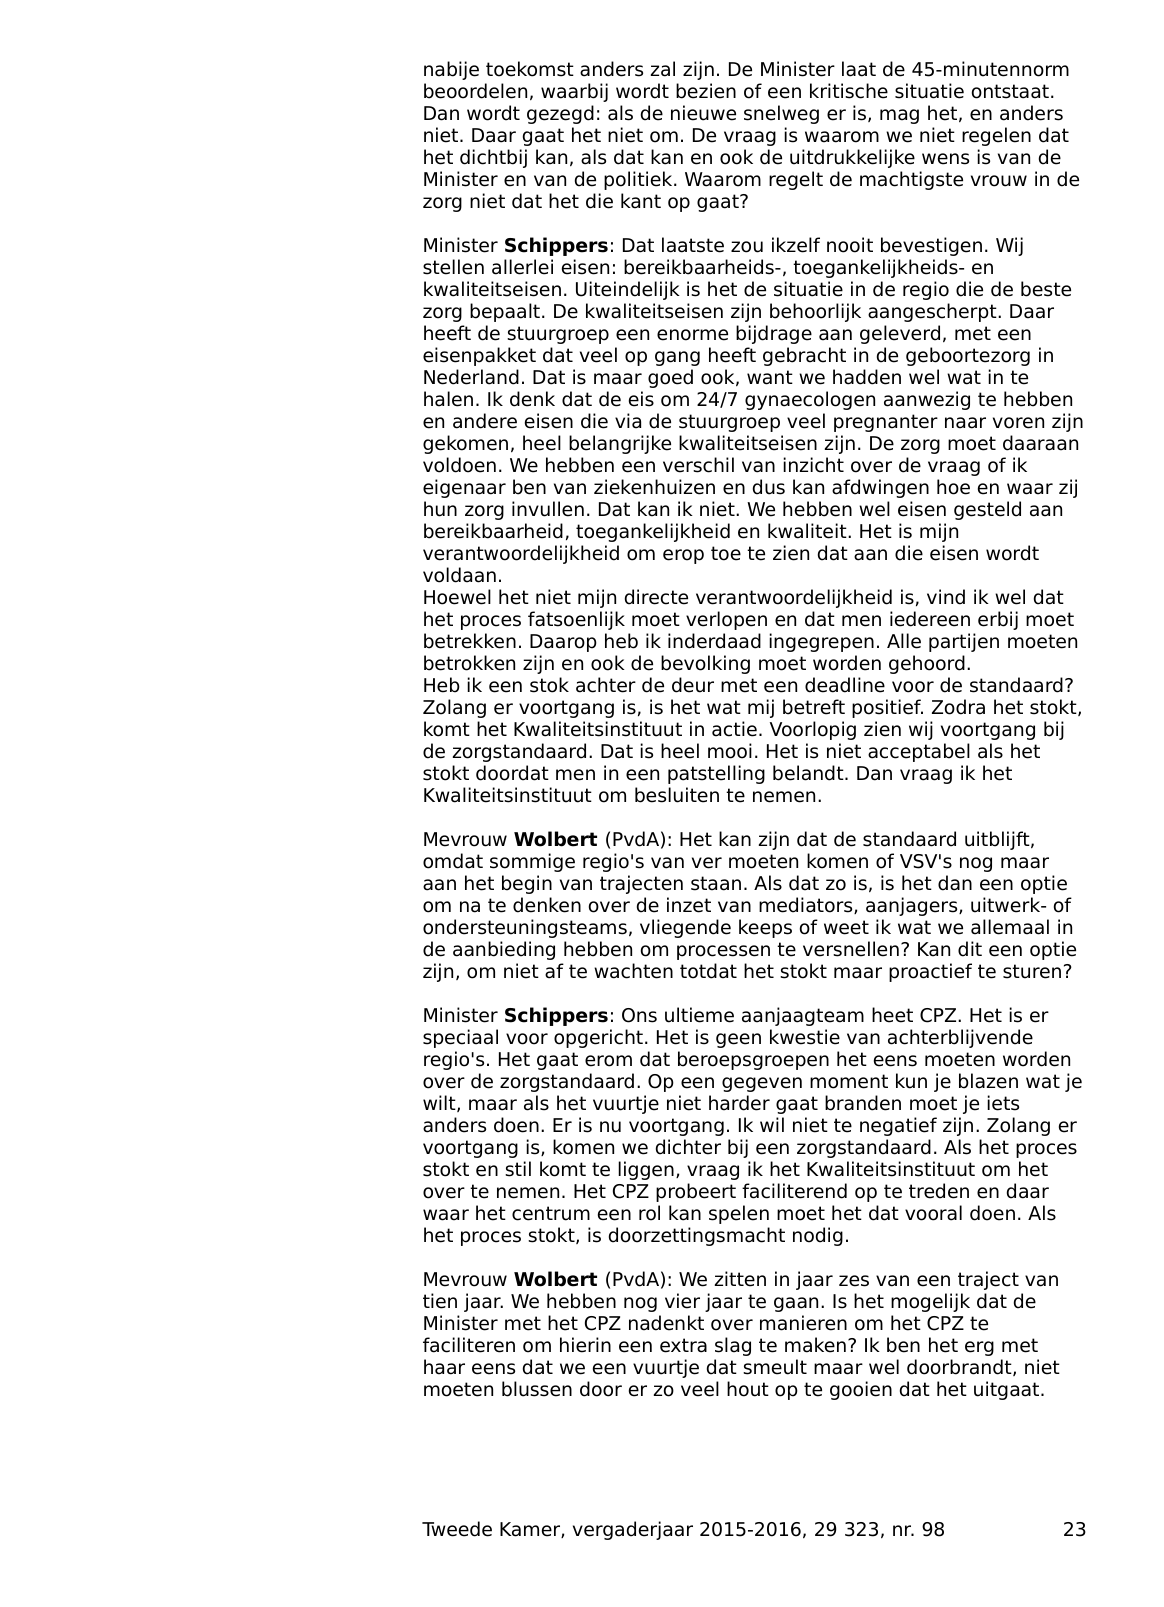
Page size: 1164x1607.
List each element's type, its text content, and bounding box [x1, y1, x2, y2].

text nabije toekomst anders zal zijn. De Minister laat de 45-minutennorm beoordelen, waarbij wordt bezien of een kritische situatie ontstaat. Dan wordt gezegd: als de nieuwe snelweg er is, mag het, en anders niet. Daar gaat het niet om. De vraag is waarom we niet regelen dat het dichtbij kan, als dat kan en ook de uitdrukkelijke wens is van de Minister en van de politiek. Waarom regelt de machtigste vrouw in de zorg niet dat het die kant op gaat? [422, 59, 1087, 213]
text Minister Schippers: Dat laatste zou ikzelf nooit bevestigen. Wij stellen allerlei eisen: bereikbaarheids-, toegankelijkheids- en kwaliteitseisen. Uiteindelijk is het de situatie in de regio die de beste zorg bepaalt. De kwaliteitseisen zijn behoorlijk aangescherpt. Daar heeft de stuurgroep een enorme bijdrage aan geleverd, met een eisenpakket dat veel op gang heeft gebracht in de geboortezorg in Nederland. Dat is maar goed ook, want we hadden wel wat in te halen. Ik denk dat de eis om 24/7 gynaecologen aanwezig te hebben en andere eisen die via de stuurgroep veel pregnanter naar voren zijn gekomen, heel belangrijke kwaliteitseisen zijn. De zorg moet daaraan voldoen. We hebben een verschil van inzicht over de vraag of ik eigenaar ben van ziekenhuizen en dus kan afdwingen hoe en waar zij hun zorg invullen. Dat kan ik niet. We hebben wel eisen gesteld aan bereikbaarheid, toegankelijkheid en kwaliteit. Het is mijn verantwoordelijkheid om erop toe te zien dat aan die eisen wordt voldaan. [422, 235, 1087, 587]
text Mevrouw Wolbert (PvdA): Het kan zijn dat de standaard uitblijft, omdat sommige regio's van ver moeten komen of VSV's nog maar aan het begin van trajecten staan. Als dat zo is, is het dan een optie om na te denken over de inzet van mediators, aanjagers, uitwerk- of ondersteuningsteams, vliegende keeps of weet ik wat we allemaal in de aanbieding hebben om processen te versnellen? Kan dit een optie zijn, om niet af te wachten totdat het stokt maar proactief te sturen? [422, 829, 1087, 983]
text Mevrouw Wolbert (PvdA): We zitten in jaar zes van een traject van tien jaar. We hebben nog vier jaar te gaan. Is het mogelijk dat de Minister met het CPZ nadenkt over manieren om het CPZ te faciliteren om hierin een extra slag te maken? Ik ben het erg met haar eens dat we een vuurtje dat smeult maar wel doorbrandt, niet moeten blussen door er zo veel hout op te gooien dat het uitgaat. [422, 1269, 1087, 1401]
text Hoewel het niet mijn directe verantwoordelijkheid is, vind ik wel dat het proces fatsoenlijk moet verlopen en dat men iedereen erbij moet betrekken. Daarop heb ik inderdaad ingegrepen. Alle partijen moeten betrokken zijn en ook de bevolking moet worden gehoord. [422, 587, 1087, 675]
text Heb ik een stok achter de deur met een deadline voor de standaard? Zolang er voortgang is, is het wat mij betreft positief. Zodra het stokt, komt het Kwaliteitsinstituut in actie. Voorlopig zien wij voortgang bij de zorgstandaard. Dat is heel mooi. Het is niet acceptabel als het stokt doordat men in een patstelling belandt. Dan vraag ik het Kwaliteitsinstituut om besluiten te nemen. [422, 675, 1087, 807]
text Minister Schippers: Ons ultieme aanjaagteam heet CPZ. Het is er speciaal voor opgericht. Het is geen kwestie van achterblijvende regio's. Het gaat erom dat beroepsgroepen het eens moeten worden over de zorgstandaard. Op een gegeven moment kun je blazen wat je wilt, maar als het vuurtje niet harder gaat branden moet je iets anders doen. Er is nu voortgang. Ik wil niet te negatief zijn. Zolang er voortgang is, komen we dichter bij een zorgstandaard. Als het proces stokt en stil komt te liggen, vraag ik het Kwaliteitsinstituut om het over te nemen. Het CPZ probeert faciliterend op te treden en daar waar het centrum een rol kan spelen moet het dat vooral doen. Als het proces stokt, is doorzettingsmacht nodig. [422, 1005, 1087, 1247]
